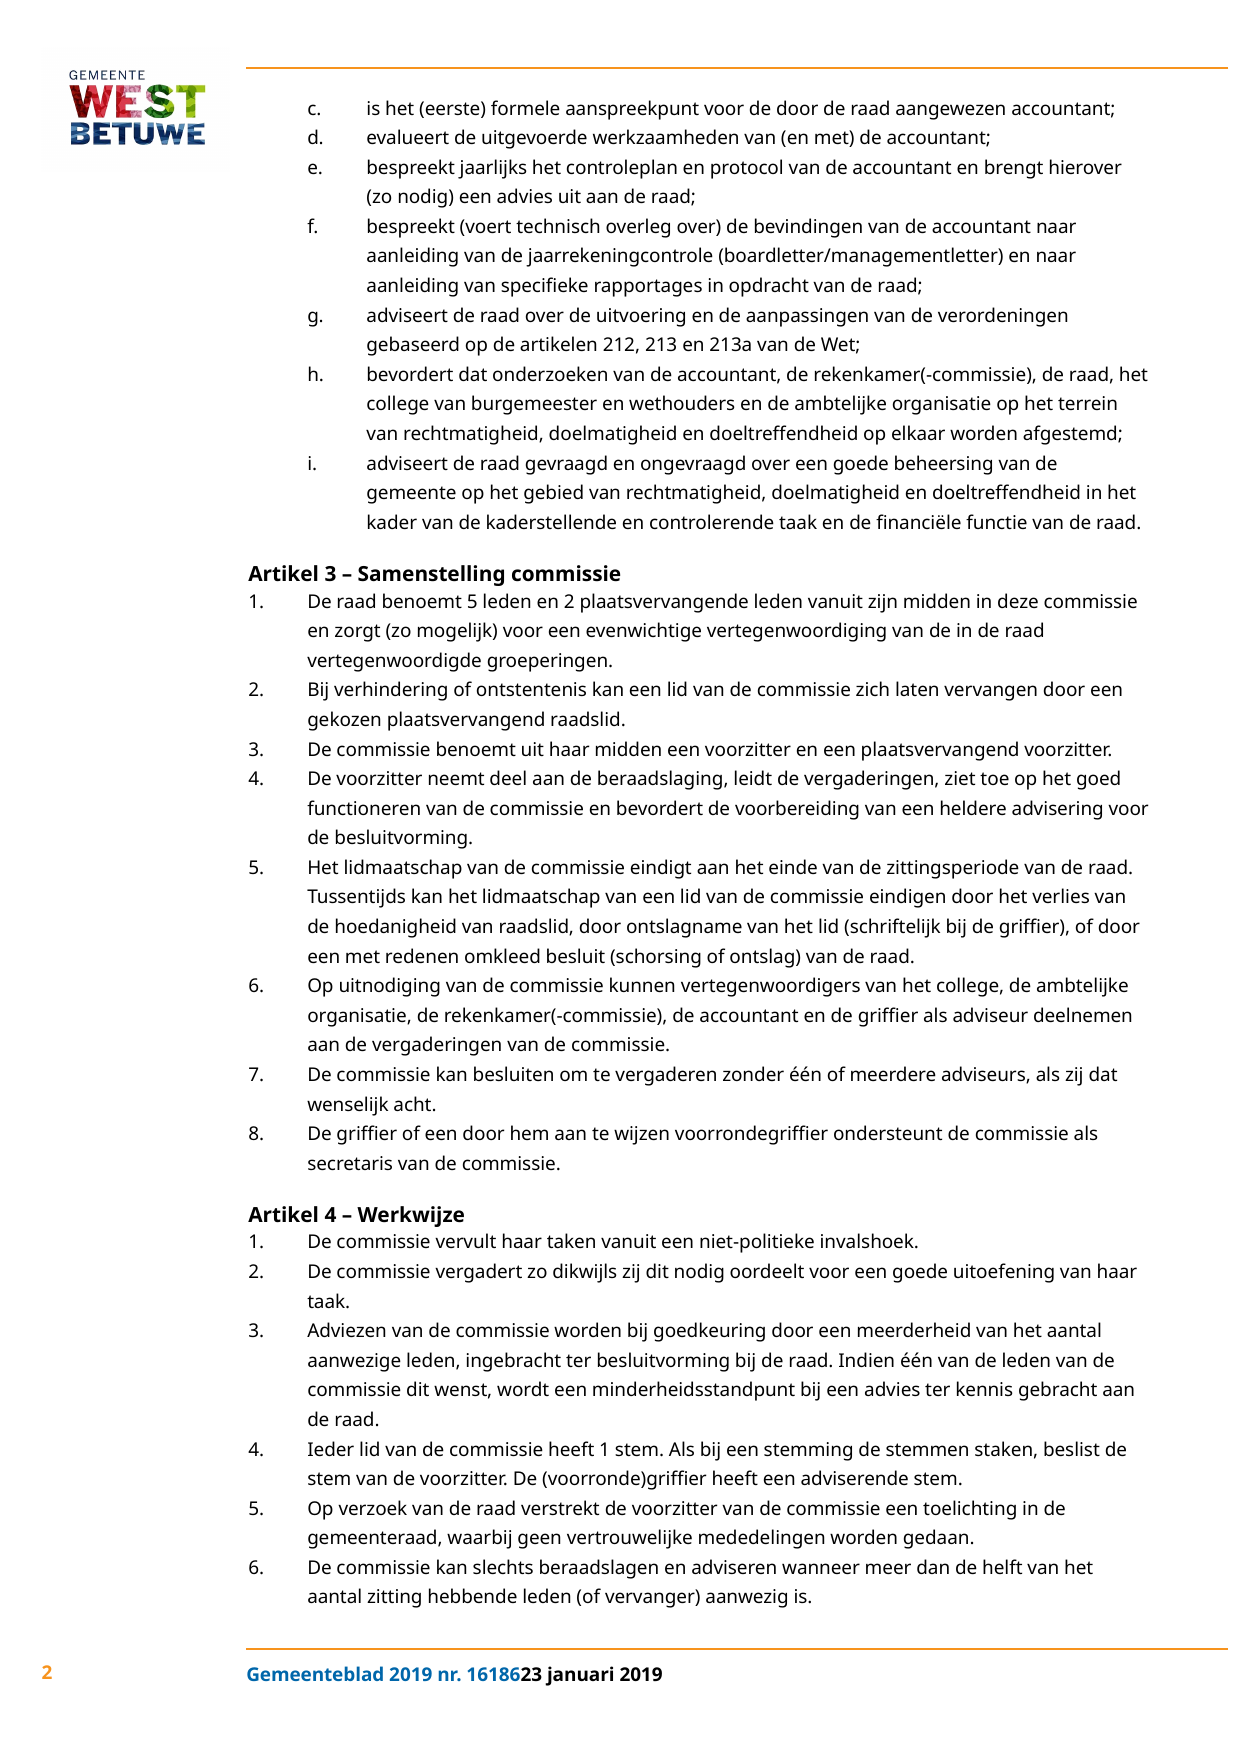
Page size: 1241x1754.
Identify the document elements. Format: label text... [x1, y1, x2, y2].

text Artikel 4 – Werkwijze [248, 1200, 1152, 1229]
list De commissie vergadert zo dikwijls zij dit nodig oordeelt voor een goede uitoefening van haar taak. [248, 1258, 1152, 1314]
list bespreekt (voert technisch overleg over) de bevindingen van de accountant naar aanleiding van de jaarrekeningcontrole (boardletter/managementletter) en naar aanleiding van specifieke rapportages in opdracht van de raad; [307, 213, 1152, 298]
list bespreekt jaarlijks het controleplan en protocol van de accountant en brengt hierover (zo nodig) een advies uit aan de raad; [307, 154, 1152, 209]
list Op uitnodiging van de commissie kunnen vertegenwoordigers van het college, de ambtelijke organisatie, de rekenkamer(-commissie), de accountant en de griffier als adviseur deelnemen aan de vergaderingen van de commissie. [248, 972, 1152, 1057]
list De commissie kan besluiten om te vergaderen zonder één of meerdere adviseurs, als zij dat wenselijk acht. [248, 1061, 1152, 1116]
list Ieder lid van de commissie heeft 1 stem. Als bij een stemming de stemmen staken, beslist de stem van de voorzitter. De (voorronde)griffier heeft een adviserende stem. [248, 1436, 1152, 1491]
list Bij verhindering of ontstentenis kan een lid van de commissie zich laten vervangen door een gekozen plaatsvervangend raadslid. [248, 677, 1152, 732]
list De raad benoemt 5 leden en 2 plaatsvervangende leden vanuit zijn midden in deze commissie en zorgt (zo mogelijk) voor een evenwichtige vertegenwoordiging van de in de raad vertegenwoordigde groeperingen. [248, 588, 1152, 673]
list Het lidmaatschap van de commissie eindigt aan het einde van de zittingsperiode van de raad. Tussentijds kan het lidmaatschap van een lid van de commissie eindigen door het verlies van de hoedanigheid van raadslid, door ontslagname van het lid (schriftelijk bij de griffier), of door een met redenen omkleed besluit (schorsing of ontslag) van de raad. [248, 854, 1152, 968]
list adviseert de raad gevraagd en ongevraagd over een goede beheersing van de gemeente op het gebied van rechtmatigheid, doelmatigheid en doeltreffendheid in het kader van de kaderstellende en controlerende taak en de financiële functie van de raad. [307, 450, 1152, 535]
list De commissie kan slechts beraadslagen en adviseren wanneer meer dan de helft van het aantal zitting hebbende leden (of vervanger) aanwezig is. [248, 1554, 1152, 1609]
list evalueert de uitgevoerde werkzaamheden van (en met) de accountant; [307, 124, 1152, 150]
list Adviezen van de commissie worden bij goedkeuring door een meerderheid van het aantal aanwezige leden, ingebracht ter besluitvorming bij de raad. Indien één van de leden van de commissie dit wenst, wordt een minderheidsstandpunt bij een advies ter kennis gebracht aan de raad. [248, 1317, 1152, 1432]
list Op verzoek van de raad verstrekt de voorzitter van de commissie een toelichting in de gemeenteraad, waarbij geen vertrouwelijke mededelingen worden gedaan. [248, 1495, 1152, 1550]
list De griffier of een door hem aan te wijzen voorrondegriffier ondersteunt de commissie als secretaris van de commissie. [248, 1120, 1152, 1176]
list De voorzitter neemt deel aan de beraadslaging, leidt de vergaderingen, ziet toe op het goed functioneren van de commissie en bevordert de voorbereiding van een heldere advisering voor de besluitvorming. [248, 765, 1152, 850]
list De commissie benoemt uit haar midden een voorzitter en een plaatsvervangend voorzitter. [248, 736, 1152, 761]
text Artikel 3 – Samenstelling commissie [248, 559, 1152, 588]
list adviseert de raad over de uitvoering en de aanpassingen van de verordeningen gebaseerd op de artikelen 212, 213 en 213a van de Wet; [307, 302, 1152, 357]
list bevordert dat onderzoeken van de accountant, de rekenkamer(-commissie), de raad, het college van burgemeester en wethouders en de ambtelijke organisatie op het terrein van rechtmatigheid, doelmatigheid en doeltreffendheid op elkaar worden afgestemd; [307, 361, 1152, 446]
picture [41, 47, 231, 172]
list is het (eerste) formele aanspreekpunt voor de door de raad aangewezen accountant; [307, 95, 1152, 121]
list De commissie vervult haar taken vanuit een niet-politieke invalshoek. [248, 1229, 1152, 1254]
